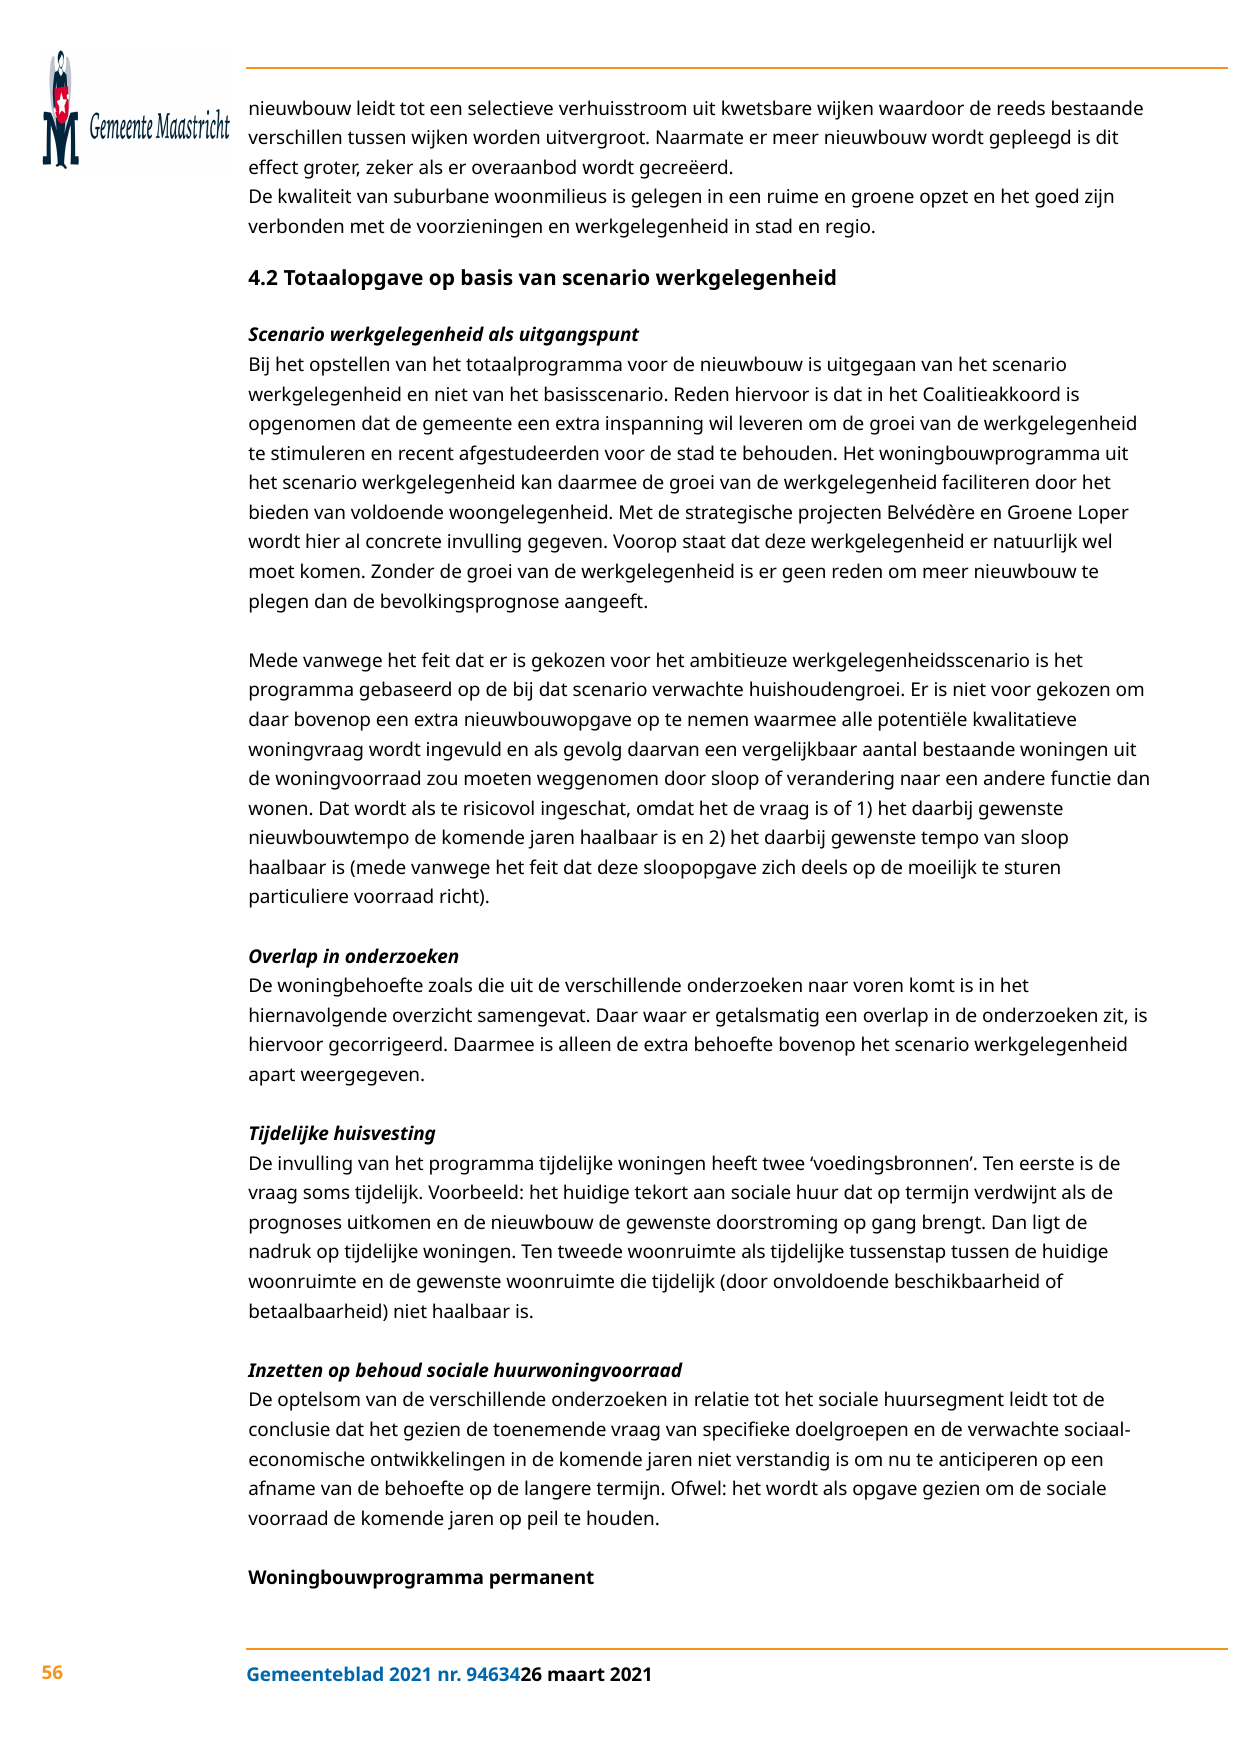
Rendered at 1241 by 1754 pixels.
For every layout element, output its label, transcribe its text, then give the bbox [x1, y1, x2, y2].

text nieuwbouw leidt tot een selectieve verhuisstroom uit kwetsbare wijken waardoor de reeds bestaande verschillen tussen wijken worden uitvergroot. Naarmate er meer nieuwbouw wordt gepleegd is dit effect groter, zeker als er overaanbod wordt gecreëerd. [248, 95, 1152, 180]
text De invulling van het programma tijdelijke woningen heeft twee ‘voedingsbronnen’. Ten eerste is de vraag soms tijdelijk. Voorbeeld: het huidige tekort aan sociale huur dat op termijn verdwijnt als de prognoses uitkomen en de nieuwbouw de gewenste doorstroming op gang brengt. Dan ligt de nadruk op tijdelijke woningen. Ten tweede woonruimte als tijdelijke tussenstap tussen de huidige woonruimte en de gewenste woonruimte die tijdelijk (door onvoldoende beschikbaarheid of betaalbaarheid) niet haalbaar is. [248, 1150, 1152, 1323]
text Bij het opstellen van het totaalprogramma voor de nieuwbouw is uitgegaan van het scenario werkgelegenheid en niet van het basisscenario. Reden hiervoor is dat in het Coalitieakkoord is opgenomen dat de gemeente een extra inspanning wil leveren om de groei van de werkgelegenheid te stimuleren en recent afgestudeerden voor de stad te behouden. Het woningbouwprogramma uit het scenario werkgelegenheid kan daarmee de groei van de werkgelegenheid faciliteren door het bieden van voldoende woongelegenheid. Met de strategische projecten Belvédère en Groene Loper wordt hier al concrete invulling gegeven. Voorop staat dat deze werkgelegenheid er natuurlijk wel moet komen. Zonder de groei van de werkgelegenheid is er geen reden om meer nieuwbouw te plegen dan de bevolkingsprognose aangeeft. [248, 351, 1152, 613]
text Overlap in onderzoeken [248, 943, 1152, 968]
text Inzetten op behoud sociale huurwoningvoorraad [248, 1357, 1152, 1383]
text 4.2 Totaalopgave op basis van scenario werkgelegenheid [248, 263, 1152, 292]
text Scenario werkgelegenheid als uitgangspunt [248, 322, 1152, 347]
text De optelsom van de verschillende onderzoeken in relatie tot het sociale huursegment leidt tot de conclusie dat het gezien de toenemende vraag van specifieke doelgroepen en de verwachte sociaal-economische ontwikkelingen in de komende jaren niet verstandig is om nu te anticiperen op een afname van de behoefte op de langere termijn. Ofwel: het wordt als opgave gezien om de sociale voorraad de komende jaren op peil te houden. [248, 1387, 1152, 1531]
picture [41, 47, 231, 172]
text Woningbouwprogramma permanent [248, 1564, 1152, 1590]
text Tijdelijke huisvesting [248, 1120, 1152, 1146]
text De woningbehoefte zoals die uit de verschillende onderzoeken naar voren komt is in het hiernavolgende overzicht samengevat. Daar waar er getalsmatig een overlap in de onderzoeken zit, is hiervoor gecorrigeerd. Daarmee is alleen de extra behoefte bovenop het scenario werkgelegenheid apart weergegeven. [248, 972, 1152, 1087]
text De kwaliteit van suburbane woonmilieus is gelegen in een ruime en groene opzet en het goed zijn verbonden met de voorzieningen en werkgelegenheid in stad en regio. [248, 183, 1152, 239]
text Mede vanwege het feit dat er is gekozen voor het ambitieuze werkgelegenheidsscenario is het programma gebaseerd op de bij dat scenario verwachte huishoudengroei. Er is niet voor gekozen om daar bovenop een extra nieuwbouwopgave op te nemen waarmee alle potentiële kwalitatieve woningvraag wordt ingevuld en als gevolg daarvan een vergelijkbaar aantal bestaande woningen uit de woningvoorraad zou moeten weggenomen door sloop of verandering naar een andere functie dan wonen. Dat wordt als te risicovol ingeschat, omdat het de vraag is of 1) het daarbij gewenste nieuwbouwtempo de komende jaren haalbaar is en 2) het daarbij gewenste tempo van sloop haalbaar is (mede vanwege het feit dat deze sloopopgave zich deels op de moeilijk te sturen particuliere voorraad richt). [248, 647, 1152, 909]
